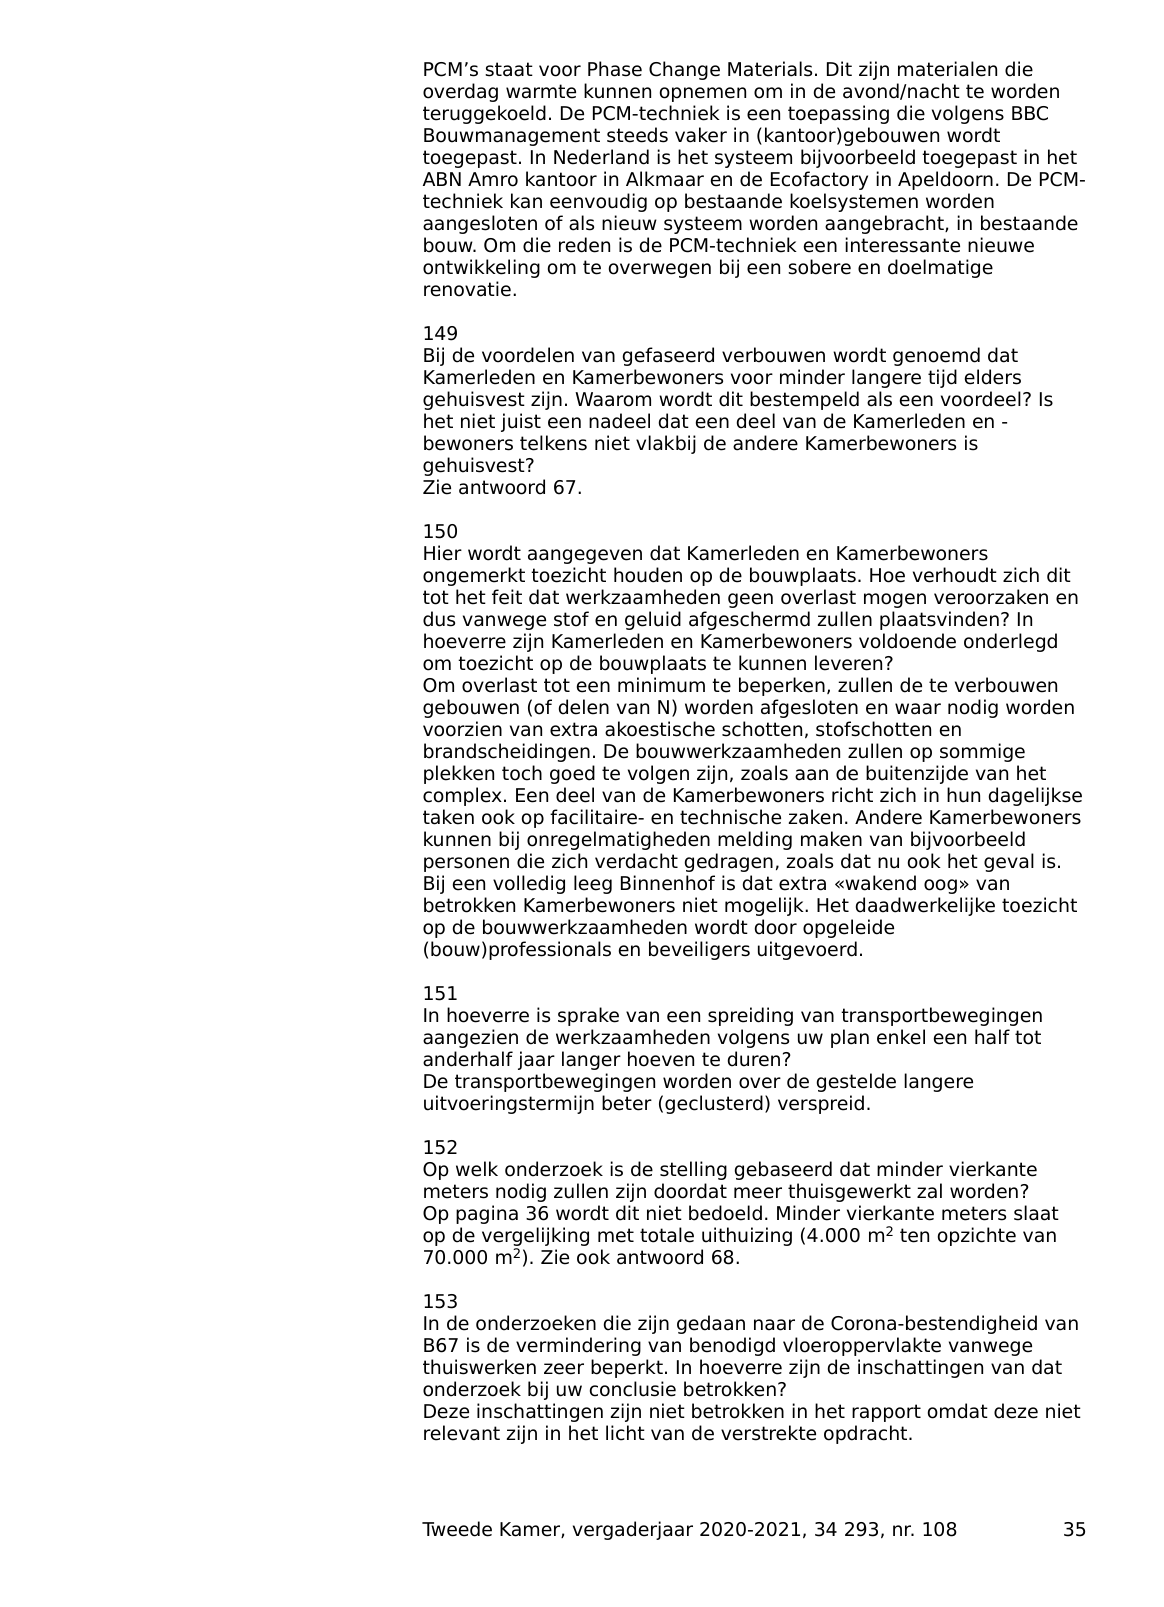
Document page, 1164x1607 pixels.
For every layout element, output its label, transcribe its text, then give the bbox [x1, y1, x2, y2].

text 153 [422, 1291, 1087, 1313]
text Bij de voordelen van gefaseerd verbouwen wordt genoemd dat Kamerleden en Kamerbewoners voor minder langere tijd elders gehuisvest zijn. Waarom wordt dit bestempeld als een voordeel? Is het niet juist een nadeel dat een deel van de Kamerleden en -bewoners telkens niet vlakbij de andere Kamerbewoners is gehuisvest? [422, 345, 1087, 477]
text Zie antwoord 67. [422, 477, 1087, 499]
text 151 [422, 983, 1087, 1005]
text De transportbewegingen worden over de gestelde langere uitvoeringstermijn beter (geclusterd) verspreid. [422, 1071, 1087, 1115]
text PCM’s staat voor Phase Change Materials. Dit zijn materialen die overdag warmte kunnen opnemen om in de avond/nacht te worden teruggekoeld. De PCM-techniek is een toepassing die volgens BBC Bouwmanagement steeds vaker in (kantoor)gebouwen wordt toegepast. In Nederland is het systeem bijvoorbeeld toegepast in het ABN Amro kantoor in Alkmaar en de Ecofactory in Apeldoorn. De PCM-techniek kan eenvoudig op bestaande koelsystemen worden aangesloten of als nieuw systeem worden aangebracht, in bestaande bouw. Om die reden is de PCM-techniek een interessante nieuwe ontwikkeling om te overwegen bij een sobere en doelmatige renovatie. [422, 59, 1087, 301]
text 152 [422, 1137, 1087, 1159]
text 149 [422, 323, 1087, 345]
text Op pagina 36 wordt dit niet bedoeld. Minder vierkante meters slaat op de vergelijking met totale uithuizing (4.000 m2 ten opzichte van 70.000 m2). Zie ook antwoord 68. [422, 1203, 1087, 1269]
text In hoeverre is sprake van een spreiding van transportbewegingen aangezien de werkzaamheden volgens uw plan enkel een half tot anderhalf jaar langer hoeven te duren? [422, 1005, 1087, 1071]
text Op welk onderzoek is de stelling gebaseerd dat minder vierkante meters nodig zullen zijn doordat meer thuisgewerkt zal worden? [422, 1159, 1087, 1203]
text Hier wordt aangegeven dat Kamerleden en Kamerbewoners ongemerkt toezicht houden op de bouwplaats. Hoe verhoudt zich dit tot het feit dat werkzaamheden geen overlast mogen veroorzaken en dus vanwege stof en geluid afgeschermd zullen plaatsvinden? In hoeverre zijn Kamerleden en Kamerbewoners voldoende onderlegd om toezicht op de bouwplaats te kunnen leveren? [422, 543, 1087, 675]
text Om overlast tot een minimum te beperken, zullen de te verbouwen gebouwen (of delen van N) worden afgesloten en waar nodig worden voorzien van extra akoestische schotten, stofschotten en brandscheidingen. De bouwwerkzaamheden zullen op sommige plekken toch goed te volgen zijn, zoals aan de buitenzijde van het complex. Een deel van de Kamerbewoners richt zich in hun dagelijkse taken ook op facilitaire- en technische zaken. Andere Kamerbewoners kunnen bij onregelmatigheden melding maken van bijvoorbeeld personen die zich verdacht gedragen, zoals dat nu ook het geval is. Bij een volledig leeg Binnenhof is dat extra «wakend oog» van betrokken Kamerbewoners niet mogelijk. Het daadwerkelijke toezicht op de bouwwerkzaamheden wordt door opgeleide (bouw)professionals en beveiligers uitgevoerd. [422, 675, 1087, 961]
text 150 [422, 521, 1087, 543]
text Deze inschattingen zijn niet betrokken in het rapport omdat deze niet relevant zijn in het licht van de verstrekte opdracht. [422, 1401, 1087, 1445]
text In de onderzoeken die zijn gedaan naar de Corona-bestendigheid van B67 is de vermindering van benodigd vloeroppervlakte vanwege thuiswerken zeer beperkt. In hoeverre zijn de inschattingen van dat onderzoek bij uw conclusie betrokken? [422, 1313, 1087, 1401]
